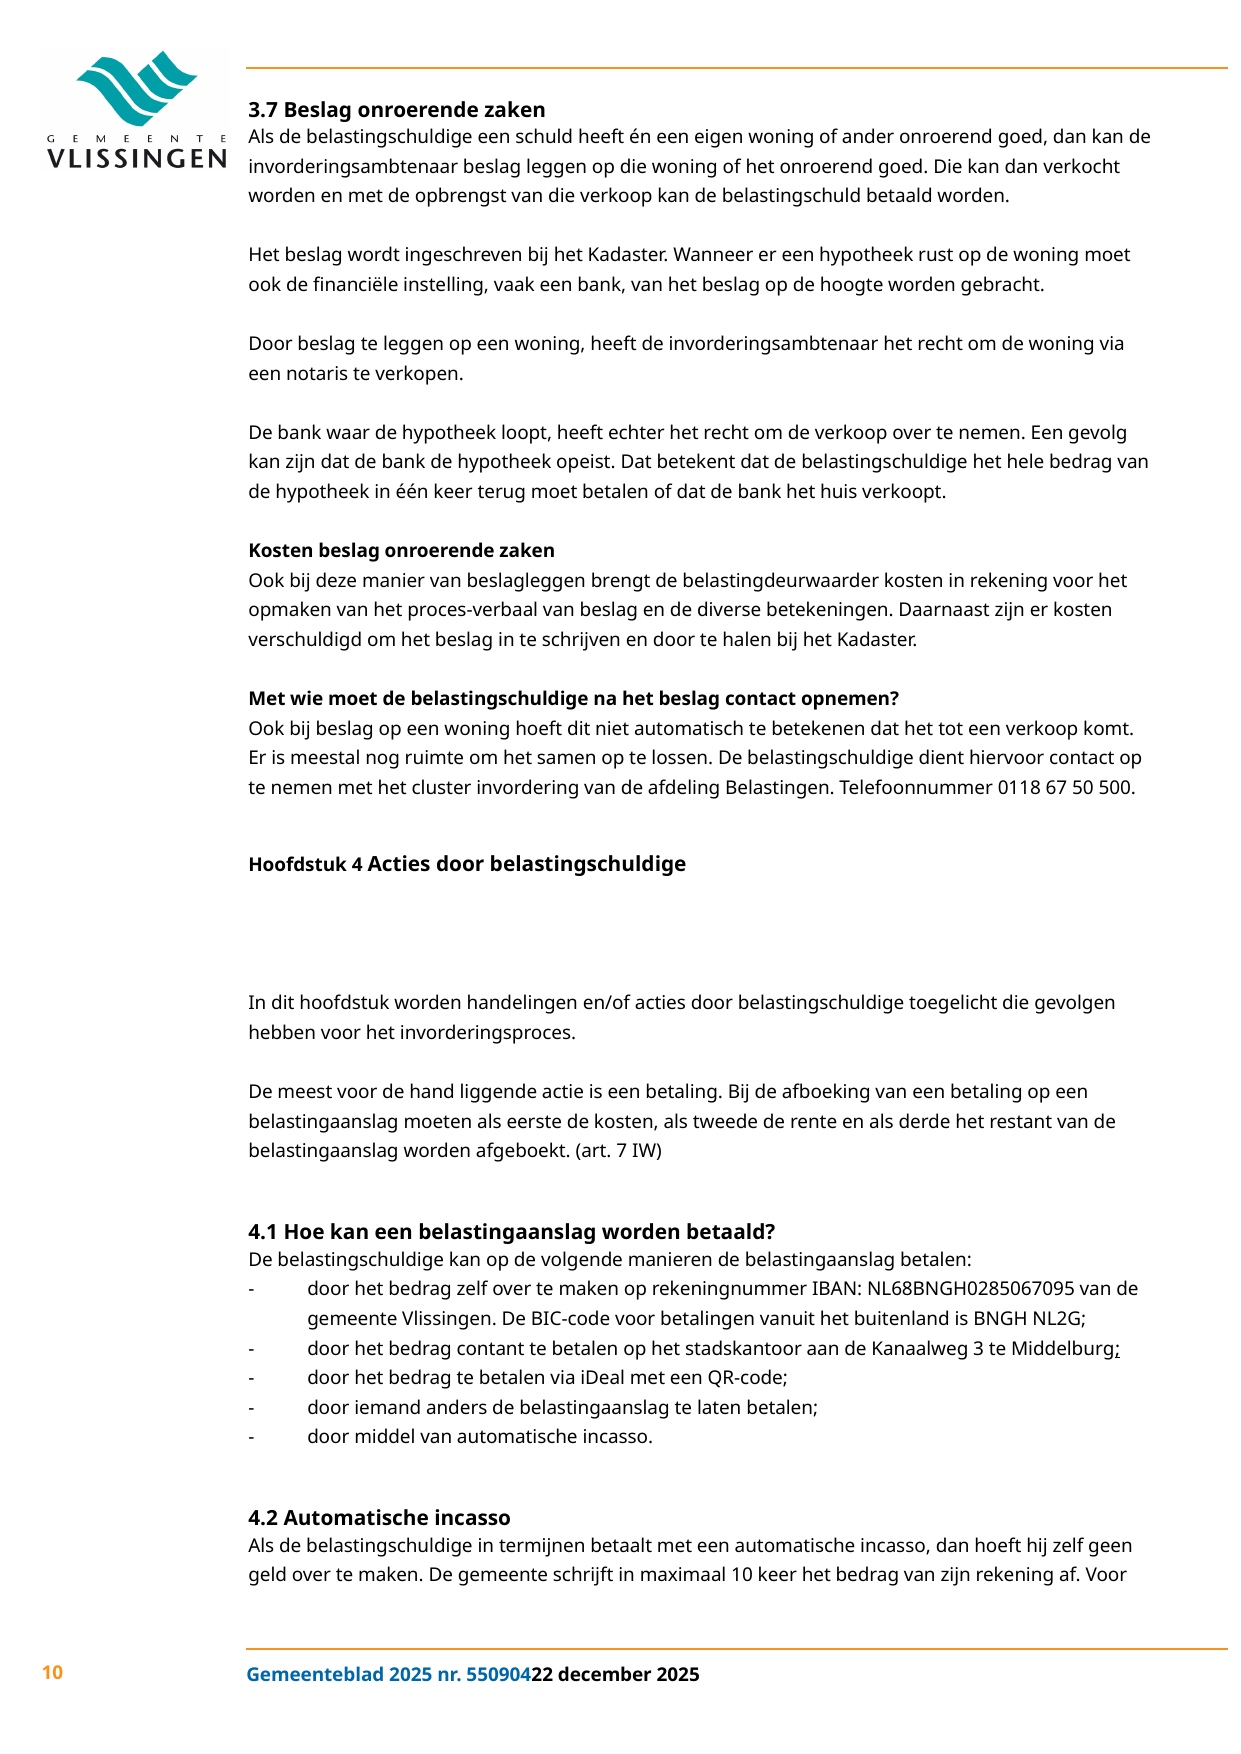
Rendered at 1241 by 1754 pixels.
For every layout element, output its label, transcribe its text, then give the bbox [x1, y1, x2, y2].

list door het bedrag zelf over te maken op rekeningnummer IBAN: NL68BNGH0285067095 van de gemeente Vlissingen. De BIC-code voor betalingen vanuit het buitenland is BNGH NL2G; [248, 1276, 1152, 1331]
text 4.1 Hoe kan een belastingaanslag worden betaald? [248, 1217, 1152, 1246]
text 4.2 Automatische incasso [248, 1503, 1152, 1532]
text In dit hoofdstuk worden handelingen en/of acties door belastingschuldige toegelicht die gevolgen hebben voor het invorderingsproces. [248, 989, 1152, 1045]
list door iemand anders de belastingaanslag te laten betalen; [248, 1394, 1152, 1419]
text Als de belastingschuldige een schuld heeft én een eigen woning of ander onroerend goed, dan kan de invorderingsambtenaar beslag leggen op die woning of het onroerend goed. Die kan dan verkocht worden en met de opbrengst van die verkoop kan de belastingschuld betaald worden. [248, 123, 1152, 208]
text 3.7 Beslag onroerende zaken [248, 95, 1152, 123]
text Met wie moet de belastingschuldige na het beslag contact opnemen? [248, 685, 1152, 711]
list door middel van automatische incasso. [248, 1423, 1152, 1449]
picture [41, 47, 231, 172]
text Door beslag te leggen op een woning, heeft de invorderingsambtenaar het recht om de woning via een notaris te verkopen. [248, 330, 1152, 386]
list door het bedrag te betalen via iDeal met een QR-code; [248, 1364, 1152, 1390]
text Ook bij beslag op een woning hoeft dit niet automatisch te betekenen dat het tot een verkoop komt. Er is meestal nog ruimte om het samen op te lossen. De belastingschuldige dient hiervoor contact op te nemen met het cluster invordering van de afdeling Belastingen. Telefoonnummer 0118 67 50 500. [248, 715, 1152, 800]
text De meest voor de hand liggende actie is een betaling. Bij de afboeking van een betaling op een belastingaanslag moeten als eerste de kosten, als tweede de rente en als derde het restant van de belastingaanslag worden afgeboekt. (art. 7 IW) [248, 1078, 1152, 1163]
text Ook bij deze manier van beslagleggen brengt de belastingdeurwaarder kosten in rekening voor het opmaken van het proces-verbaal van beslag en de diverse betekeningen. Daarnaast zijn er kosten verschuldigd om het beslag in te schrijven en door te halen bij het Kadaster. [248, 567, 1152, 652]
list door het bedrag contant te betalen op het stadskantoor aan de Kanaalweg 3 te Middelburg; [248, 1335, 1152, 1360]
text Kosten beslag onroerende zaken [248, 537, 1152, 563]
text Hoofdstuk 4 Acties door belastingschuldige [248, 849, 1152, 878]
text Het beslag wordt ingeschreven bij het Kadaster. Wanneer er een hypotheek rust op de woning moet ook de financiële instelling, vaak een bank, van het beslag op de hoogte worden gebracht. [248, 242, 1152, 297]
text De belastingschuldige kan op de volgende manieren de belastingaanslag betalen: [248, 1246, 1152, 1272]
text De bank waar de hypotheek loopt, heeft echter het recht om de verkoop over te nemen. Een gevolg kan zijn dat de bank de hypotheek opeist. Dat betekent dat de belastingschuldige het hele bedrag van de hypotheek in één keer terug moet betalen of dat de bank het huis verkoopt. [248, 419, 1152, 504]
text Als de belastingschuldige in termijnen betaalt met een automatische incasso, dan hoeft hij zelf geen geld over te maken. De gemeente schrijft in maximaal 10 keer het bedrag van zijn rekening af. Voor [248, 1532, 1152, 1587]
